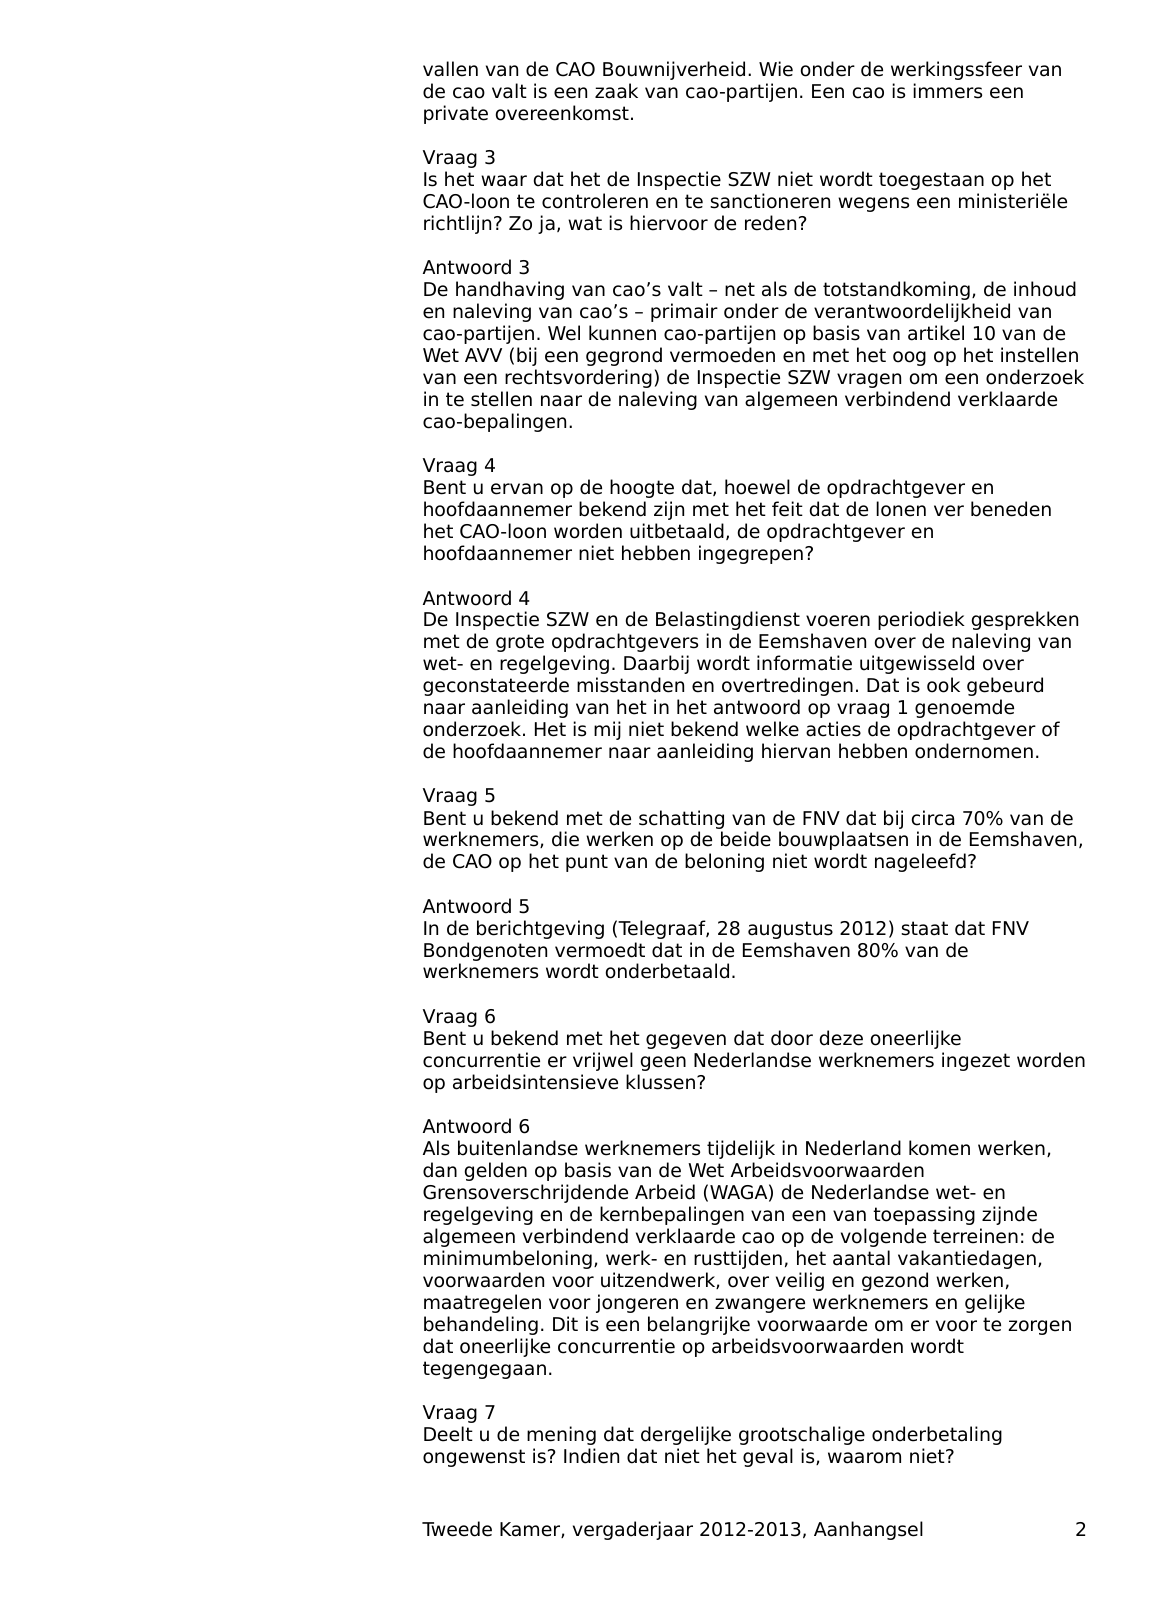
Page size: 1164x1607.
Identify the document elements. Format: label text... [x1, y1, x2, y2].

text Bent u ervan op de hoogte dat, hoewel de opdrachtgever en hoofdaannemer bekend zijn met het feit dat de lonen ver beneden het CAO-loon worden uitbetaald, de opdrachtgever en hoofdaannemer niet hebben ingegrepen? [422, 477, 1087, 565]
text Vraag 4 [422, 455, 1087, 477]
text Antwoord 6 [422, 1116, 1087, 1138]
text Bent u bekend met de schatting van de FNV dat bij circa 70% van de werknemers, die werken op de beide bouwplaatsen in de Eemshaven, de CAO op het punt van de beloning niet wordt nageleefd? [422, 807, 1087, 873]
text Vraag 5 [422, 785, 1087, 807]
text Antwoord 3 [422, 257, 1087, 279]
text Deelt u de mening dat dergelijke grootschalige onderbetaling ongewenst is? Indien dat niet het geval is, waarom niet? [422, 1424, 1087, 1468]
text De handhaving van cao’s valt – net als de totstandkoming, de inhoud en naleving van cao’s – primair onder de verantwoordelijkheid van cao-partijen. Wel kunnen cao-partijen op basis van artikel 10 van de Wet AVV (bij een gegrond vermoeden en met het oog op het instellen van een rechtsvordering) de Inspectie SZW vragen om een onderzoek in te stellen naar de naleving van algemeen verbindend verklaarde cao-bepalingen. [422, 279, 1087, 433]
text Bent u bekend met het gegeven dat door deze oneerlijke concurrentie er vrijwel geen Nederlandse werknemers ingezet worden op arbeidsintensieve klussen? [422, 1028, 1087, 1093]
text In de berichtgeving (Telegraaf, 28 augustus 2012) staat dat FNV Bondgenoten vermoedt dat in de Eemshaven 80% van de werknemers wordt onderbetaald. [422, 917, 1087, 983]
text Antwoord 5 [422, 896, 1087, 917]
text vallen van de CAO Bouwnijverheid. Wie onder de werkingssfeer van de cao valt is een zaak van cao-partijen. Een cao is immers een private overeenkomst. [422, 59, 1087, 125]
text Vraag 7 [422, 1402, 1087, 1424]
text Antwoord 4 [422, 587, 1087, 609]
text Is het waar dat het de Inspectie SZW niet wordt toegestaan op het CAO-loon te controleren en te sanctioneren wegens een ministeriële richtlijn? Zo ja, wat is hiervoor de reden? [422, 169, 1087, 235]
text Als buitenlandse werknemers tijdelijk in Nederland komen werken, dan gelden op basis van de Wet Arbeidsvoorwaarden Grensoverschrijdende Arbeid (WAGA) de Nederlandse wet- en regelgeving en de kernbepalingen van een van toepassing zijnde algemeen verbindend verklaarde cao op de volgende terreinen: de minimumbeloning, werk- en rusttijden, het aantal vakantiedagen, voorwaarden voor uitzendwerk, over veilig en gezond werken, maatregelen voor jongeren en zwangere werknemers en gelijke behandeling. Dit is een belangrijke voorwaarde om er voor te zorgen dat oneerlijke concurrentie op arbeidsvoorwaarden wordt tegengegaan. [422, 1138, 1087, 1379]
text Vraag 6 [422, 1006, 1087, 1028]
text De Inspectie SZW en de Belastingdienst voeren periodiek gesprekken met de grote opdrachtgevers in de Eemshaven over de naleving van wet- en regelgeving. Daarbij wordt informatie uitgewisseld over geconstateerde misstanden en overtredingen. Dat is ook gebeurd naar aanleiding van het in het antwoord op vraag 1 genoemde onderzoek. Het is mij niet bekend welke acties de opdrachtgever of de hoofdaannemer naar aanleiding hiervan hebben ondernomen. [422, 609, 1087, 763]
text Vraag 3 [422, 147, 1087, 169]
